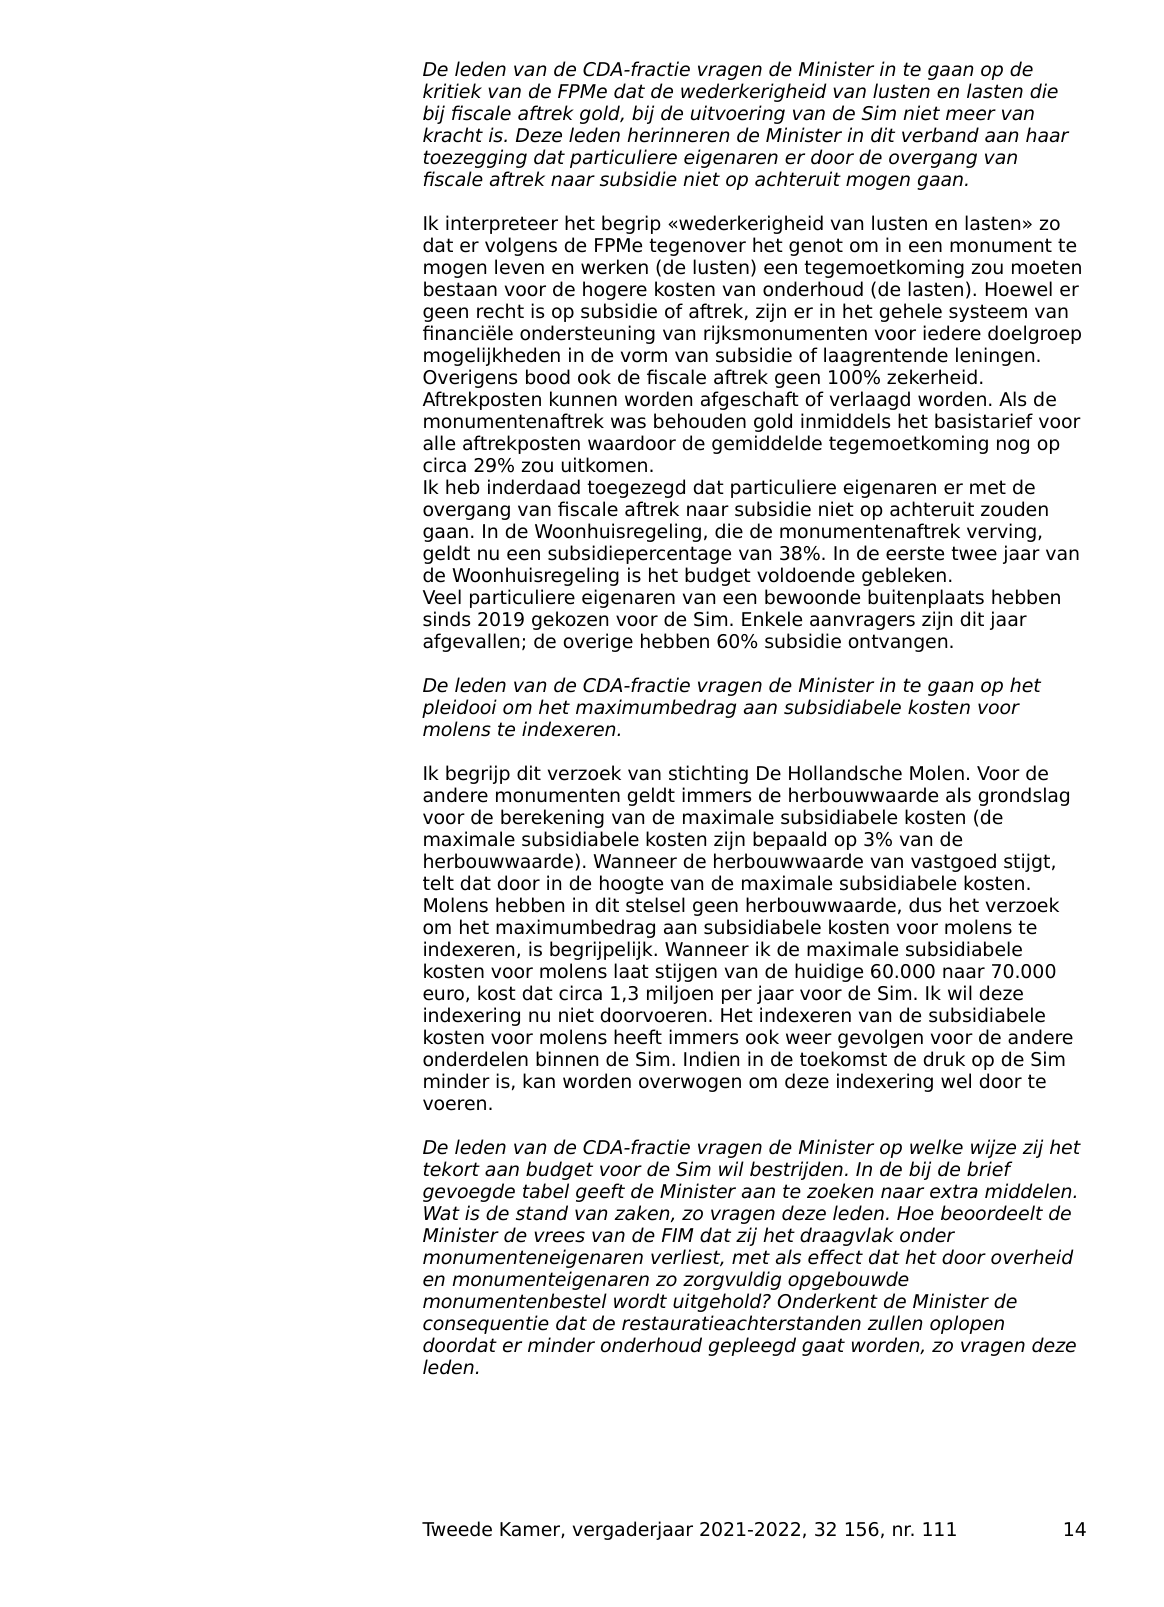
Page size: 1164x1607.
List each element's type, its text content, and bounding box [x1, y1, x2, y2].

text De leden van de CDA-fractie vragen de Minister in te gaan op het pleidooi om het maximumbedrag aan subsidiabele kosten voor molens te indexeren. [422, 675, 1087, 741]
text Ik begrijp dit verzoek van stichting De Hollandsche Molen. Voor de andere monumenten geldt immers de herbouwwaarde als grondslag voor de berekening van de maximale subsidiabele kosten (de maximale subsidiabele kosten zijn bepaald op 3% van de herbouwwaarde). Wanneer de herbouwwaarde van vastgoed stijgt, telt dat door in de hoogte van de maximale subsidiabele kosten. Molens hebben in dit stelsel geen herbouwwaarde, dus het verzoek om het maximumbedrag aan subsidiabele kosten voor molens te indexeren, is begrijpelijk. Wanneer ik de maximale subsidiabele kosten voor molens laat stijgen van de huidige 60.000 naar 70.000 euro, kost dat circa 1,3 miljoen per jaar voor de Sim. Ik wil deze indexering nu niet doorvoeren. Het indexeren van de subsidiabele kosten voor molens heeft immers ook weer gevolgen voor de andere onderdelen binnen de Sim. Indien in de toekomst de druk op de Sim minder is, kan worden overwogen om deze indexering wel door te voeren. [422, 763, 1087, 1115]
text Ik interpreteer het begrip «wederkerigheid van lusten en lasten» zo dat er volgens de FPMe tegenover het genot om in een monument te mogen leven en werken (de lusten) een tegemoetkoming zou moeten bestaan voor de hogere kosten van onderhoud (de lasten). Hoewel er geen recht is op subsidie of aftrek, zijn er in het gehele systeem van financiële ondersteuning van rijksmonumenten voor iedere doelgroep mogelijkheden in de vorm van subsidie of laagrentende leningen. [422, 213, 1087, 367]
text Overigens bood ook de fiscale aftrek geen 100% zekerheid. Aftrekposten kunnen worden afgeschaft of verlaagd worden. Als de monumentenaftrek was behouden gold inmiddels het basistarief voor alle aftrekposten waardoor de gemiddelde tegemoetkoming nog op circa 29% zou uitkomen. [422, 367, 1087, 477]
text De leden van de CDA-fractie vragen de Minister in te gaan op de kritiek van de FPMe dat de wederkerigheid van lusten en lasten die bij fiscale aftrek gold, bij de uitvoering van de Sim niet meer van kracht is. Deze leden herinneren de Minister in dit verband aan haar toezegging dat particuliere eigenaren er door de overgang van fiscale aftrek naar subsidie niet op achteruit mogen gaan. [422, 59, 1087, 191]
text Veel particuliere eigenaren van een bewoonde buitenplaats hebben sinds 2019 gekozen voor de Sim. Enkele aanvragers zijn dit jaar afgevallen; de overige hebben 60% subsidie ontvangen. [422, 587, 1087, 653]
text Ik heb inderdaad toegezegd dat particuliere eigenaren er met de overgang van fiscale aftrek naar subsidie niet op achteruit zouden gaan. In de Woonhuisregeling, die de monumentenaftrek verving, geldt nu een subsidiepercentage van 38%. In de eerste twee jaar van de Woonhuisregeling is het budget voldoende gebleken. [422, 477, 1087, 587]
text De leden van de CDA-fractie vragen de Minister op welke wijze zij het tekort aan budget voor de Sim wil bestrijden. In de bij de brief gevoegde tabel geeft de Minister aan te zoeken naar extra middelen. Wat is de stand van zaken, zo vragen deze leden. Hoe beoordeelt de Minister de vrees van de FIM dat zij het draagvlak onder monumenteneigenaren verliest, met als effect dat het door overheid en monumenteigenaren zo zorgvuldig opgebouwde monumentenbestel wordt uitgehold? Onderkent de Minister de consequentie dat de restauratieachterstanden zullen oplopen doordat er minder onderhoud gepleegd gaat worden, zo vragen deze leden. [422, 1137, 1087, 1379]
